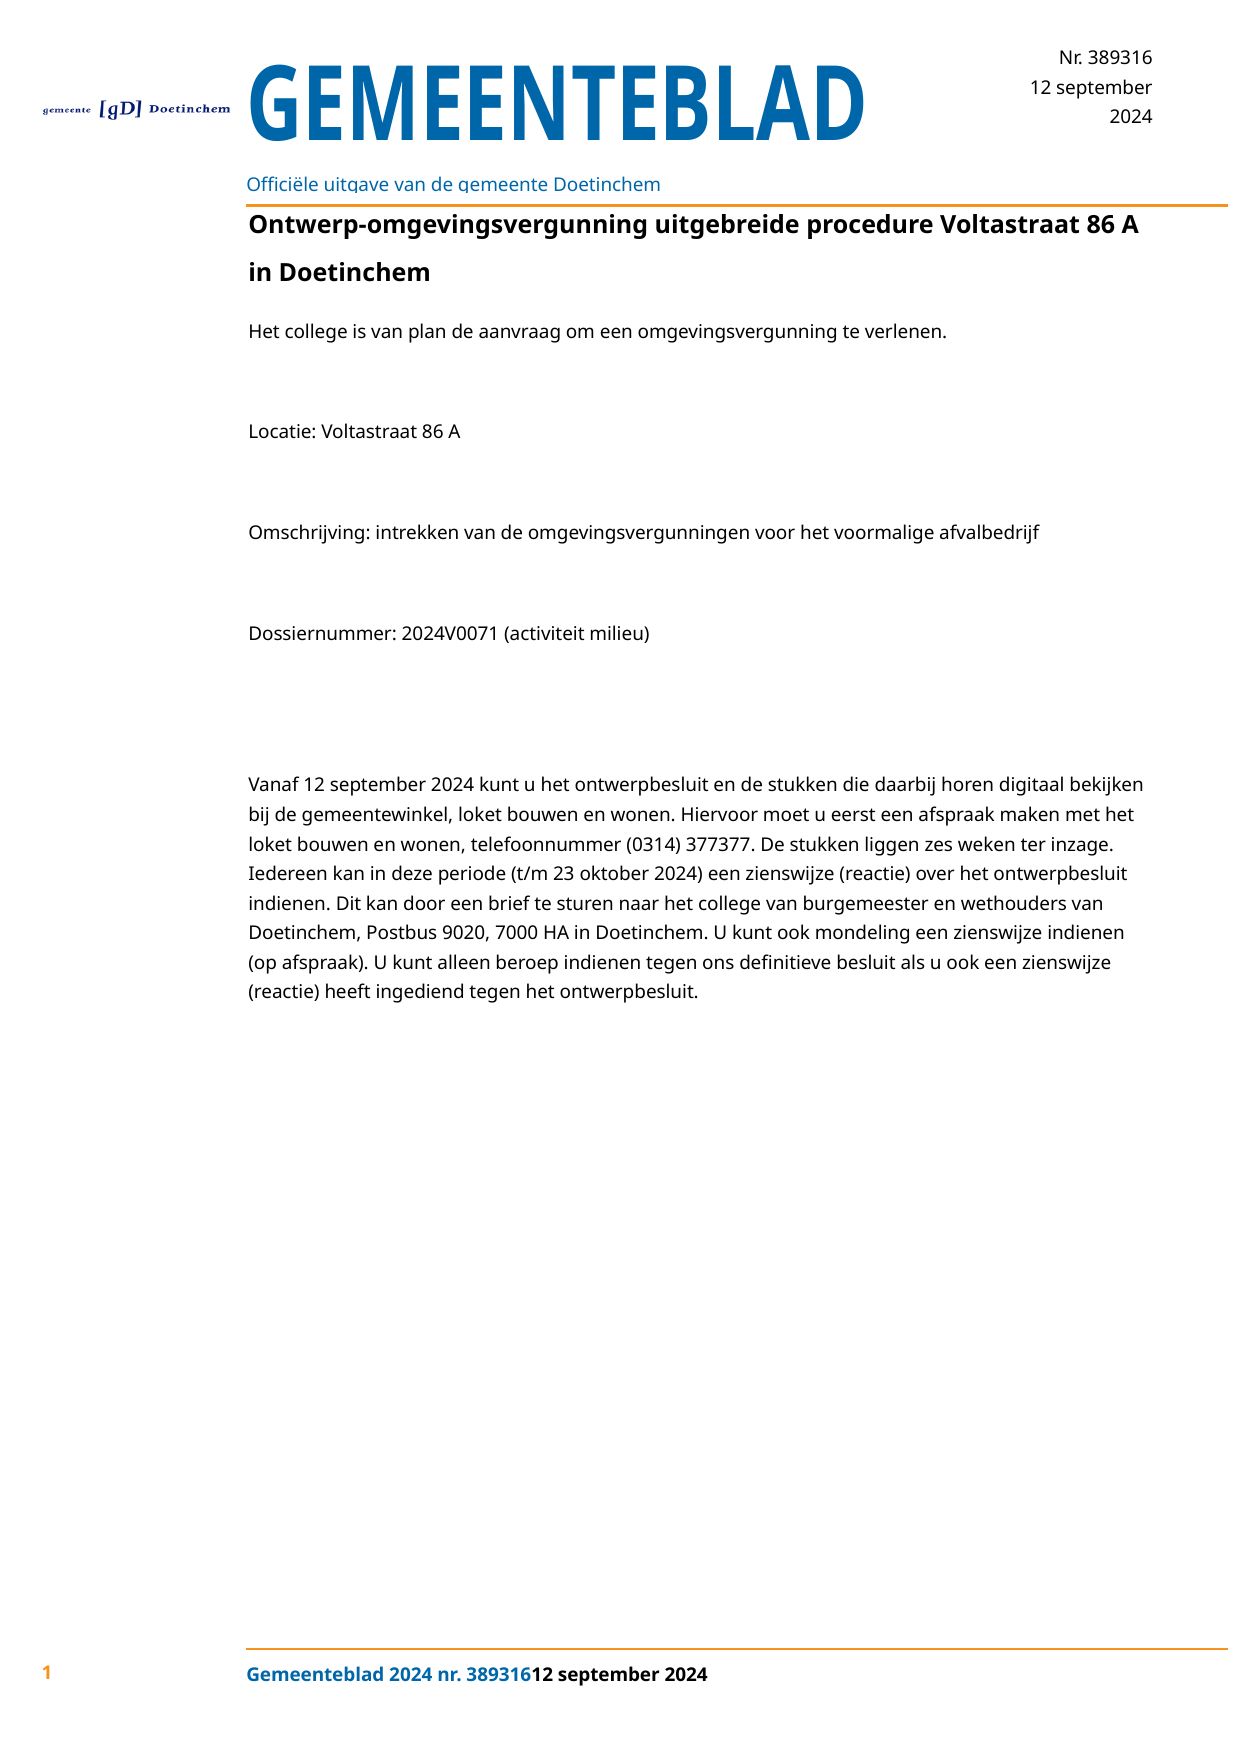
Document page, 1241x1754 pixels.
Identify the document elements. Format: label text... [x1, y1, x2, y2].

text Dossiernummer: 2024V0071 (activiteit milieu) [248, 620, 1152, 646]
picture [41, 47, 231, 172]
text Omschrijving: intrekken van de omgevingsvergunningen voor het voormalige afvalbedrijf [248, 519, 1152, 545]
text Ontwerp-omgevingsvergunning uitgebreide procedure Voltastraat 86 A in Doetinchem [248, 207, 1152, 288]
text Locatie: Voltastraat 86 A [248, 419, 1152, 444]
text Het college is van plan de aanvraag om een omgevingsvergunning te verlenen. [248, 318, 1152, 344]
text Vanaf 12 september 2024 kunt u het ontwerpbesluit en de stukken die daarbij horen digitaal bekijken bij de gemeentewinkel, loket bouwen en wonen. Hiervoor moet u eerst een afspraak maken met het loket bouwen en wonen, telefoonnummer (0314) 377377. De stukken liggen zes weken ter inzage. Iedereen kan in deze periode (t/m 23 oktober 2024) een zienswijze (reactie) over het ontwerpbesluit indienen. Dit kan door een brief te sturen naar het college van burgemeester en wethouders van Doetinchem, Postbus 9020, 7000 HA in Doetinchem. U kunt ook mondeling een zienswijze indienen (op afspraak). U kunt alleen beroep indienen tegen ons definitieve besluit als u ook een zienswijze (reactie) heeft ingediend tegen het ontwerpbesluit. [248, 772, 1152, 1004]
